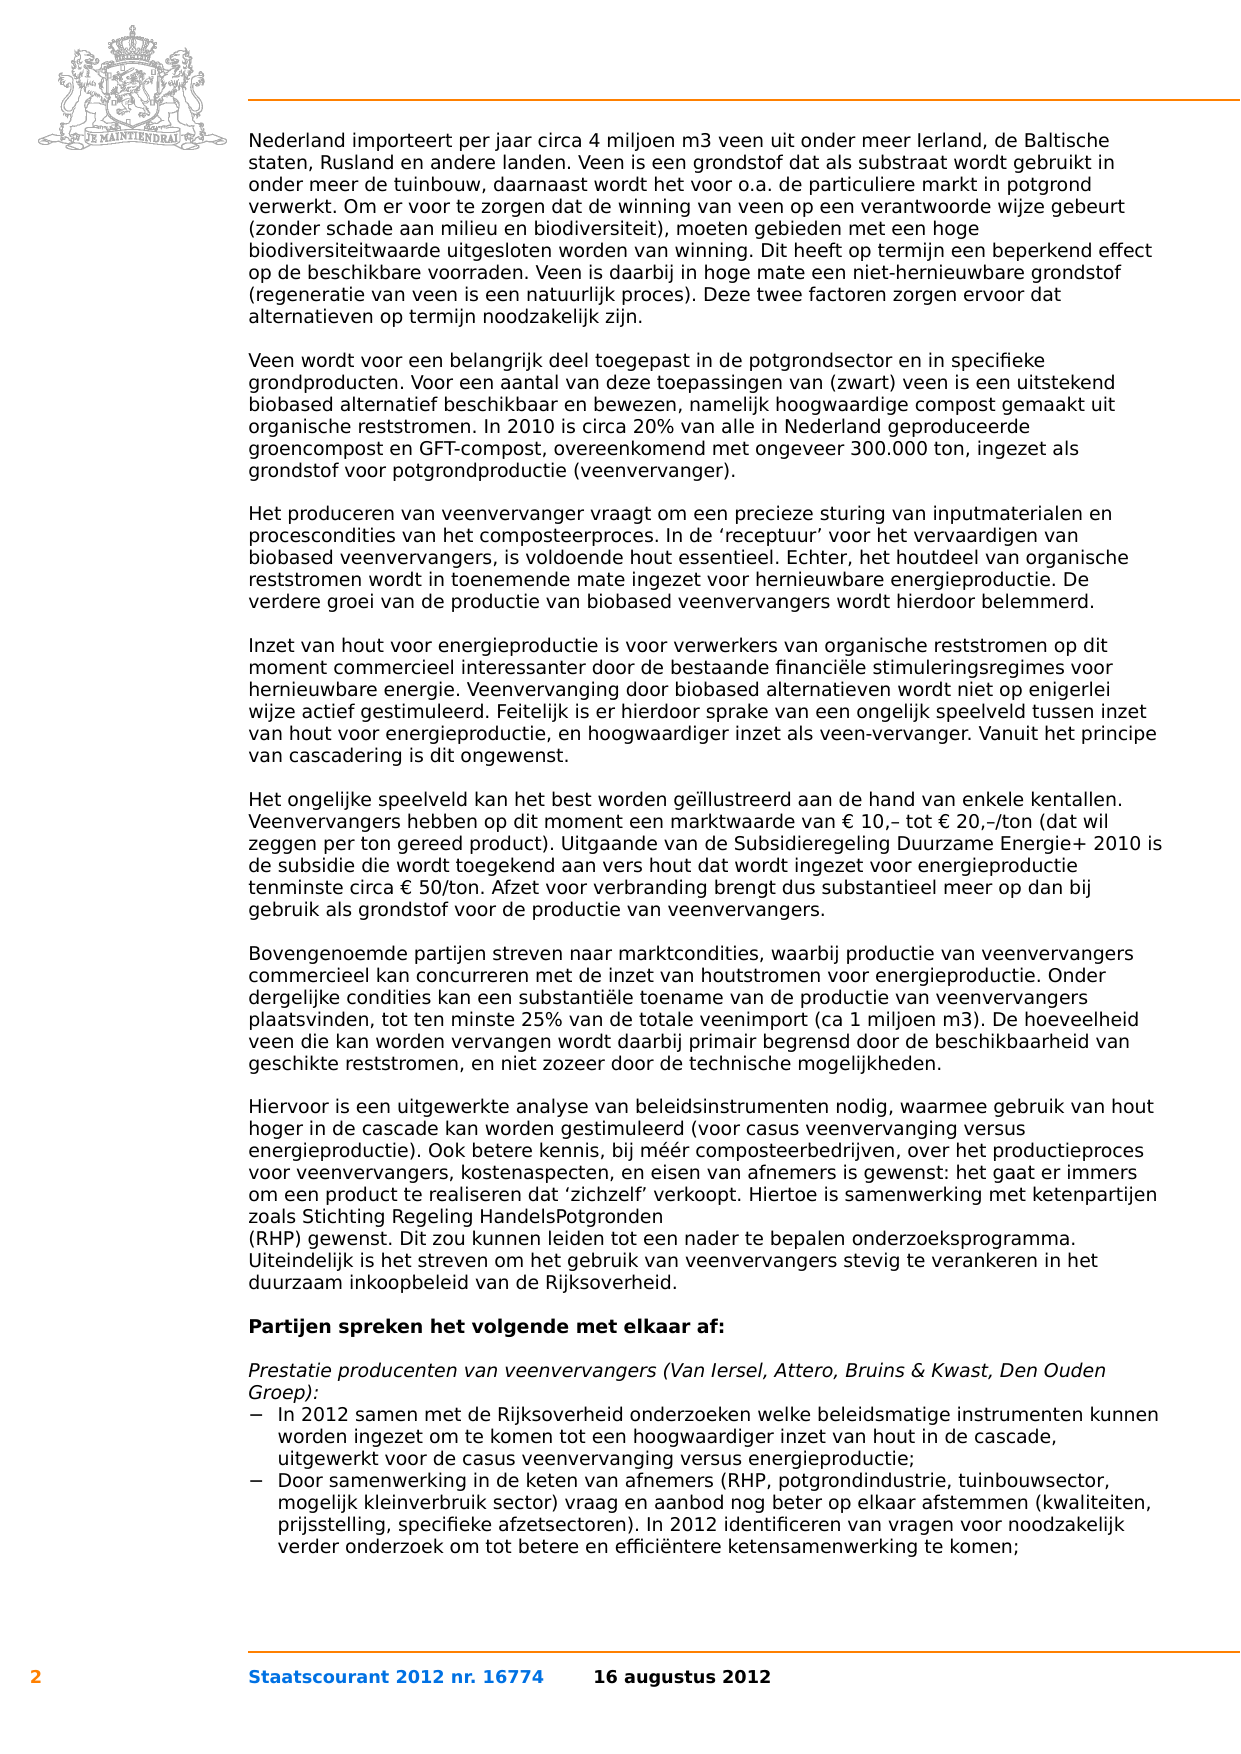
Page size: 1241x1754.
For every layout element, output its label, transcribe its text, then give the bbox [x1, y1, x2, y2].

text Hiervoor is een uitgewerkte analyse van beleidsinstrumenten nodig, waarmee gebruik van hout hoger in de cascade kan worden gestimuleerd (voor casus veenvervanging versus energieproductie). Ook betere kennis, bij méér composteerbedrijven, over het productieproces voor veenvervangers, kostenaspecten, en eisen van afnemers is gewenst: het gaat er immers om een product te realiseren dat ‘zichzelf’ verkoopt. Hiertoe is samenwerking met ketenpartijen zoals Stichting Regeling HandelsPotgronden [248, 1096, 1163, 1228]
picture [38, 25, 227, 150]
text Inzet van hout voor energieproductie is voor verwerkers van organische reststromen op dit moment commercieel interessanter door de bestaande financiële stimuleringsregimes voor hernieuwbare energie. Veenvervanging door biobased alternatieven wordt niet op enigerlei wijze actief gestimuleerd. Feitelijk is er hierdoor sprake van een ongelijk speelveld tussen inzet van hout voor energieproductie, en hoogwaardiger inzet als veen-vervanger. Vanuit het principe van cascadering is dit ongewenst. [248, 635, 1163, 767]
text Partijen spreken het volgende met elkaar af: [248, 1316, 1163, 1338]
text Nederland importeert per jaar circa 4 miljoen m3 veen uit onder meer Ierland, de Baltische staten, Rusland en andere landen. Veen is een grondstof dat als substraat wordt gebruikt in onder meer de tuinbouw, daarnaast wordt het voor o.a. de particuliere markt in potgrond verwerkt. Om er voor te zorgen dat de winning van veen op een verantwoorde wijze gebeurt (zonder schade aan milieu en biodiversiteit), moeten gebieden met een hoge biodiversiteitwaarde uitgesloten worden van winning. Dit heeft op termijn een beperkend effect op de beschikbare voorraden. Veen is daarbij in hoge mate een niet-hernieuwbare grondstof (regeneratie van veen is een natuurlijk proces). Deze twee factoren zorgen ervoor dat alternatieven op termijn noodzakelijk zijn. [248, 130, 1163, 328]
text Veen wordt voor een belangrijk deel toegepast in de potgrondsector en in specifieke grondproducten. Voor een aantal van deze toepassingen van (zwart) veen is een uitstekend biobased alternatief beschikbaar en bewezen, namelijk hoogwaardige compost gemaakt uit organische reststromen. In 2010 is circa 20% van alle in Nederland geproduceerde groencompost en GFT-compost, overeenkomend met ongeveer 300.000 ton, ingezet als grondstof voor potgrondproductie (veenvervanger). [248, 349, 1163, 481]
text (RHP) gewenst. Dit zou kunnen leiden tot een nader te bepalen onderzoeksprogramma. Uiteindelijk is het streven om het gebruik van veenvervangers stevig te verankeren in het duurzaam inkoopbeleid van de Rijksoverheid. [248, 1228, 1163, 1294]
text Bovengenoemde partijen streven naar marktcondities, waarbij productie van veenvervangers commercieel kan concurreren met de inzet van houtstromen voor energieproductie. Onder dergelijke condities kan een substantiële toename van de productie van veenvervangers plaatsvinden, tot ten minste 25% van de totale veenimport (ca 1 miljoen m3). De hoeveelheid veen die kan worden vervangen wordt daarbij primair begrensd door de beschikbaarheid van geschikte reststromen, en niet zozeer door de technische mogelijkheden. [248, 943, 1163, 1074]
text Het produceren van veenvervanger vraagt om een precieze sturing van inputmaterialen en procescondities van het composteerproces. In de ‘receptuur’ voor het vervaardigen van biobased veenvervangers, is voldoende hout essentieel. Echter, het houtdeel van organische reststromen wordt in toenemende mate ingezet voor hernieuwbare energieproductie. De verdere groei van de productie van biobased veenvervangers wordt hierdoor belemmerd. [248, 503, 1163, 613]
text Prestatie producenten van veenvervangers (Van Iersel, Attero, Bruins & Kwast, Den Ouden Groep): [248, 1360, 1163, 1404]
text − Door samenwerking in de keten van afnemers (RHP, potgrondindustrie, tuinbouwsector, mogelijk kleinverbruik sector) vraag en aanbod nog beter op elkaar afstemmen (kwaliteiten, prijsstelling, specifieke afzetsectoren). In 2012 identificeren van vragen voor noodzakelijk verder onderzoek om tot betere en efficiëntere ketensamenwerking te komen; [248, 1470, 1163, 1558]
text Het ongelijke speelveld kan het best worden geïllustreerd aan de hand van enkele kentallen. Veenvervangers hebben op dit moment een marktwaarde van € 10,– tot € 20,–/ton (dat wil zeggen per ton gereed product). Uitgaande van de Subsidieregeling Duurzame Energie+ 2010 is de subsidie die wordt toegekend aan vers hout dat wordt ingezet voor energieproductie tenminste circa € 50/ton. Afzet voor verbranding brengt dus substantieel meer op dan bij gebruik als grondstof voor de productie van veenvervangers. [248, 789, 1163, 921]
text − In 2012 samen met de Rijksoverheid onderzoeken welke beleidsmatige instrumenten kunnen worden ingezet om te komen tot een hoogwaardiger inzet van hout in de cascade, uitgewerkt voor de casus veenvervanging versus energieproductie; [248, 1404, 1163, 1470]
